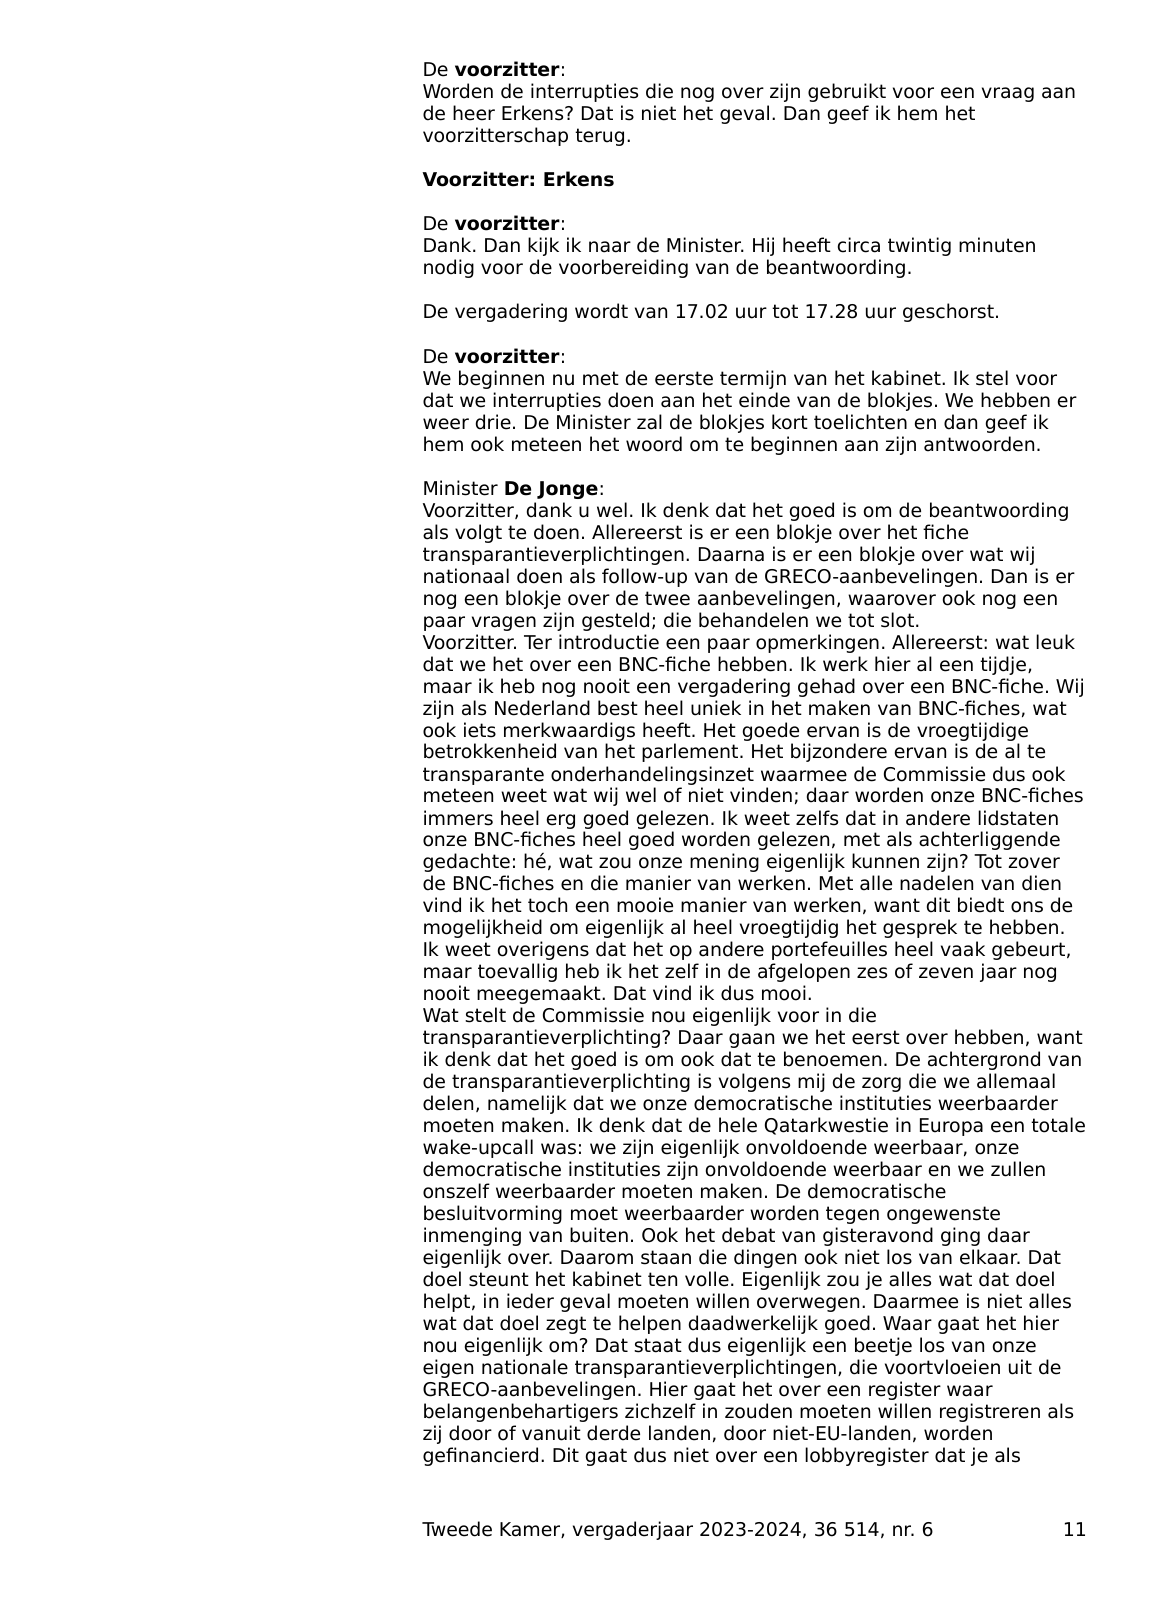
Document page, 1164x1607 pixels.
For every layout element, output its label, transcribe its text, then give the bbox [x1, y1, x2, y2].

text Dank. Dan kijk ik naar de Minister. Hij heeft circa twintig minuten nodig voor de voorbereiding van de beantwoording. [422, 235, 1087, 279]
text Wat stelt de Commissie nou eigenlijk voor in die transparantieverplichting? Daar gaan we het eerst over hebben, want ik denk dat het goed is om ook dat te benoemen. De achtergrond van de transparantieverplichting is volgens mij de zorg die we allemaal delen, namelijk dat we onze democratische instituties weerbaarder moeten maken. Ik denk dat de hele Qatarkwestie in Europa een totale wake-upcall was: we zijn eigenlijk onvoldoende weerbaar, onze democratische instituties zijn onvoldoende weerbaar en we zullen onszelf weerbaarder moeten maken. De democratische besluitvorming moet weerbaarder worden tegen ongewenste inmenging van buiten. Ook het debat van gisteravond ging daar eigenlijk over. Daarom staan die dingen ook niet los van elkaar. Dat doel steunt het kabinet ten volle. Eigenlijk zou je alles wat dat doel helpt, in ieder geval moeten willen overwegen. Daarmee is niet alles wat dat doel zegt te helpen daadwerkelijk goed. Waar gaat het hier nou eigenlijk om? Dat staat dus eigenlijk een beetje los van onze eigen nationale transparantieverplichtingen, die voortvloeien uit de GRECO-aanbevelingen. Hier gaat het over een register waar belangenbehartigers zichzelf in zouden moeten willen registreren als zij door of vanuit derde landen, door niet-EU-landen, worden gefinancierd. Dit gaat dus niet over een lobbyregister dat je als [422, 1005, 1087, 1467]
text Minister De Jonge: [422, 478, 1087, 500]
text De voorzitter: [422, 59, 1087, 81]
subtitle Voorzitter: Erkens [422, 169, 1087, 191]
text De voorzitter: [422, 213, 1087, 235]
text Worden de interrupties die nog over zijn gebruikt voor een vraag aan de heer Erkens? Dat is niet het geval. Dan geef ik hem het voorzitterschap terug. [422, 81, 1087, 147]
text De voorzitter: [422, 346, 1087, 368]
text De vergadering wordt van 17.02 uur tot 17.28 uur geschorst. [422, 301, 1087, 323]
text We beginnen nu met de eerste termijn van het kabinet. Ik stel voor dat we interrupties doen aan het einde van de blokjes. We hebben er weer drie. De Minister zal de blokjes kort toelichten en dan geef ik hem ook meteen het woord om te beginnen aan zijn antwoorden. [422, 368, 1087, 456]
text Voorzitter, dank u wel. Ik denk dat het goed is om de beantwoording als volgt te doen. Allereerst is er een blokje over het fiche transparantieverplichtingen. Daarna is er een blokje over wat wij nationaal doen als follow-up van de GRECO-aanbevelingen. Dan is er nog een blokje over de twee aanbevelingen, waarover ook nog een paar vragen zijn gesteld; die behandelen we tot slot. [422, 500, 1087, 632]
text Voorzitter. Ter introductie een paar opmerkingen. Allereerst: wat leuk dat we het over een BNC-fiche hebben. Ik werk hier al een tijdje, maar ik heb nog nooit een vergadering gehad over een BNC-fiche. Wij zijn als Nederland best heel uniek in het maken van BNC-fiches, wat ook iets merkwaardigs heeft. Het goede ervan is de vroegtijdige betrokkenheid van het parlement. Het bijzondere ervan is de al te transparante onderhandelingsinzet waarmee de Commissie dus ook meteen weet wat wij wel of niet vinden; daar worden onze BNC-fiches immers heel erg goed gelezen. Ik weet zelfs dat in andere lidstaten onze BNC-fiches heel goed worden gelezen, met als achterliggende gedachte: hé, wat zou onze mening eigenlijk kunnen zijn? Tot zover de BNC-fiches en die manier van werken. Met alle nadelen van dien vind ik het toch een mooie manier van werken, want dit biedt ons de mogelijkheid om eigenlijk al heel vroegtijdig het gesprek te hebben. Ik weet overigens dat het op andere portefeuilles heel vaak gebeurt, maar toevallig heb ik het zelf in de afgelopen zes of zeven jaar nog nooit meegemaakt. Dat vind ik dus mooi. [422, 632, 1087, 1005]
